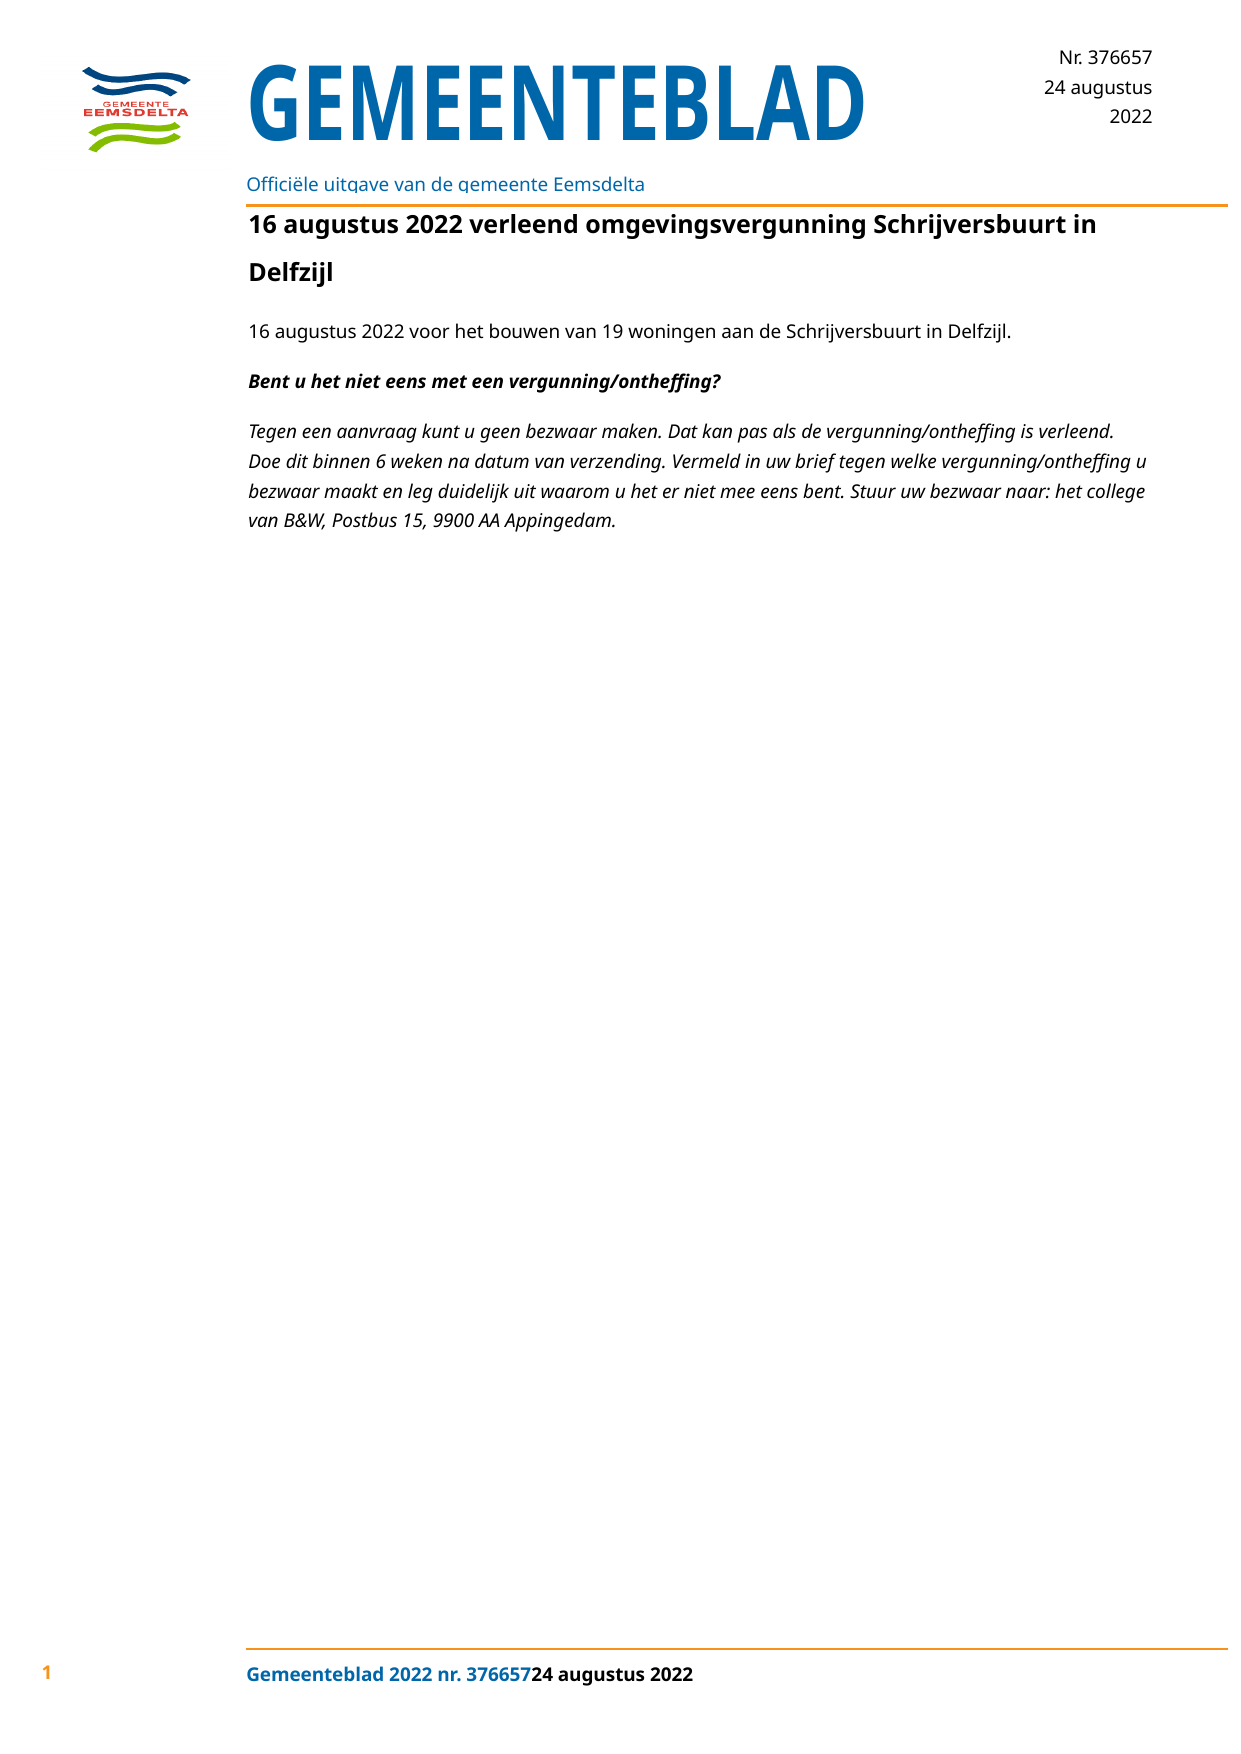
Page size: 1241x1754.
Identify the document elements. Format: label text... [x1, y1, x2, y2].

text Bent u het niet eens met een vergunning/ontheffing? [248, 368, 1152, 394]
text 16 augustus 2022 verleend omgevingsvergunning Schrijversbuurt in Delfzijl [248, 207, 1152, 288]
text Tegen een aanvraag kunt u geen bezwaar maken. Dat kan pas als de vergunning/ontheffing is verleend. Doe dit binnen 6 weken na datum van verzending. Vermeld in uw brief tegen welke vergunning/ontheffing u bezwaar maakt en leg duidelijk uit waarom u het er niet mee eens bent. Stuur uw bezwaar naar: het college van B&W, Postbus 15, 9900 AA Appingedam. [248, 419, 1152, 533]
text 16 augustus 2022 voor het bouwen van 19 woningen aan de Schrijversbuurt in Delfzijl. [248, 318, 1152, 344]
picture [41, 47, 231, 172]
